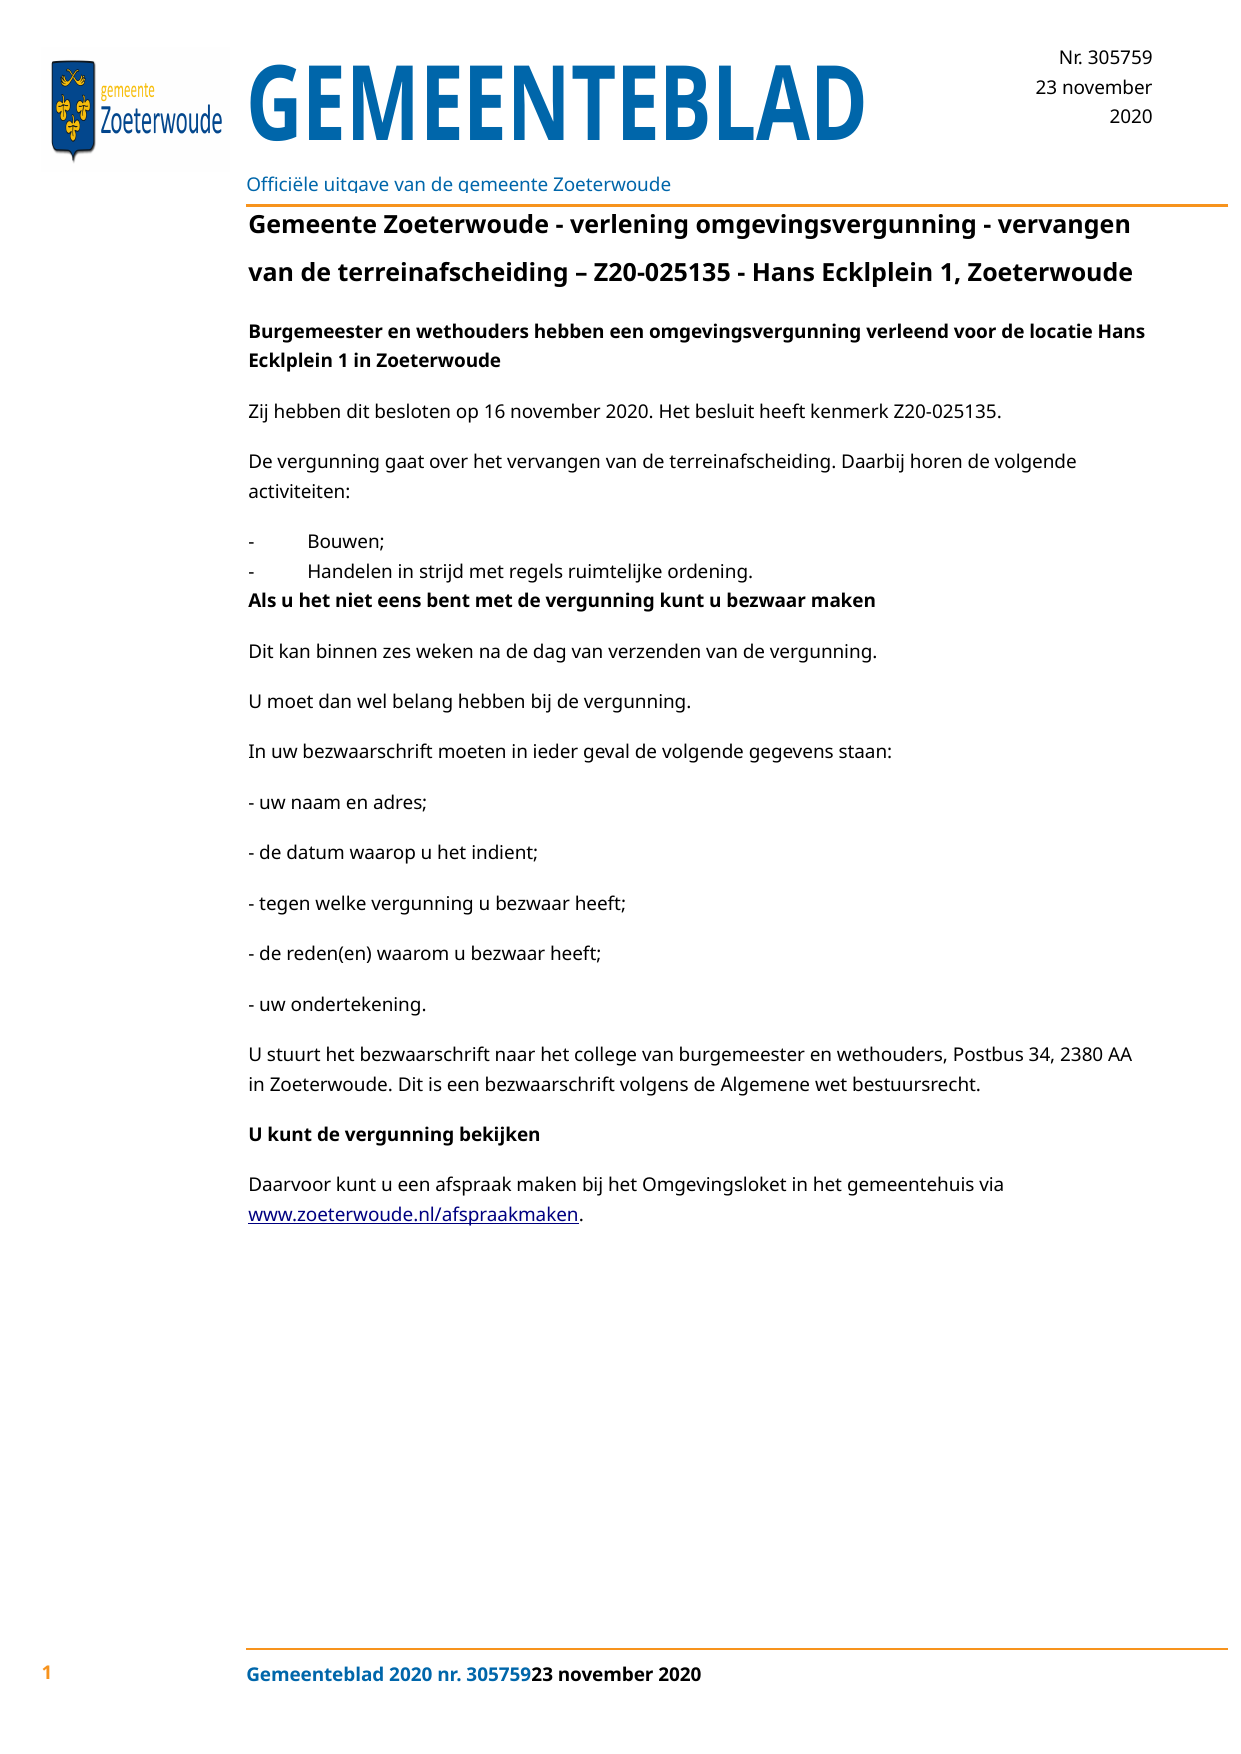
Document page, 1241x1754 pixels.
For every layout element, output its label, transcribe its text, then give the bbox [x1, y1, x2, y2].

text - de datum waarop u het indient; [248, 839, 1152, 865]
list Bouwen; [248, 528, 1152, 554]
text Als u het niet eens bent met de vergunning kunt u bezwaar maken [248, 587, 1152, 613]
text Daarvoor kunt u een afspraak maken bij het Omgevingsloket in het gemeentehuis via www.zoeterwoude.nl/afspraakmaken. [248, 1172, 1152, 1227]
text De vergunning gaat over het vervangen van de terreinafscheiding. Daarbij horen de volgende activiteiten: [248, 448, 1152, 504]
text Dit kan binnen zes weken na de dag van verzenden van de vergunning. [248, 638, 1152, 664]
text - tegen welke vergunning u bezwaar heeft; [248, 890, 1152, 916]
text - de reden(en) waarom u bezwaar heeft; [248, 940, 1152, 966]
text Zij hebben dit besloten op 16 november 2020. Het besluit heeft kenmerk Z20-025135. [248, 398, 1152, 424]
picture [41, 47, 231, 172]
text U stuurt het bezwaarschrift naar het college van burgemeester en wethouders, Postbus 34, 2380 AA in Zoeterwoude. Dit is een bezwaarschrift volgens de Algemene wet bestuursrecht. [248, 1041, 1152, 1097]
text In uw bezwaarschrift moeten in ieder geval de volgende gegevens staan: [248, 739, 1152, 764]
text - uw ondertekening. [248, 991, 1152, 1017]
list Handelen in strijd met regels ruimtelijke ordening. [248, 558, 1152, 584]
text - uw naam en adres; [248, 789, 1152, 815]
text Burgemeester en wethouders hebben een omgevingsvergunning verleend voor de locatie Hans Ecklplein 1 in Zoeterwoude [248, 318, 1152, 373]
text Gemeente Zoeterwoude - verlening omgevingsvergunning - vervangen van de terreinafscheiding – Z20-025135 - Hans Ecklplein 1, Zoeterwoude [248, 207, 1152, 288]
text U moet dan wel belang hebben bij de vergunning. [248, 688, 1152, 714]
text U kunt de vergunning bekijken [248, 1121, 1152, 1147]
